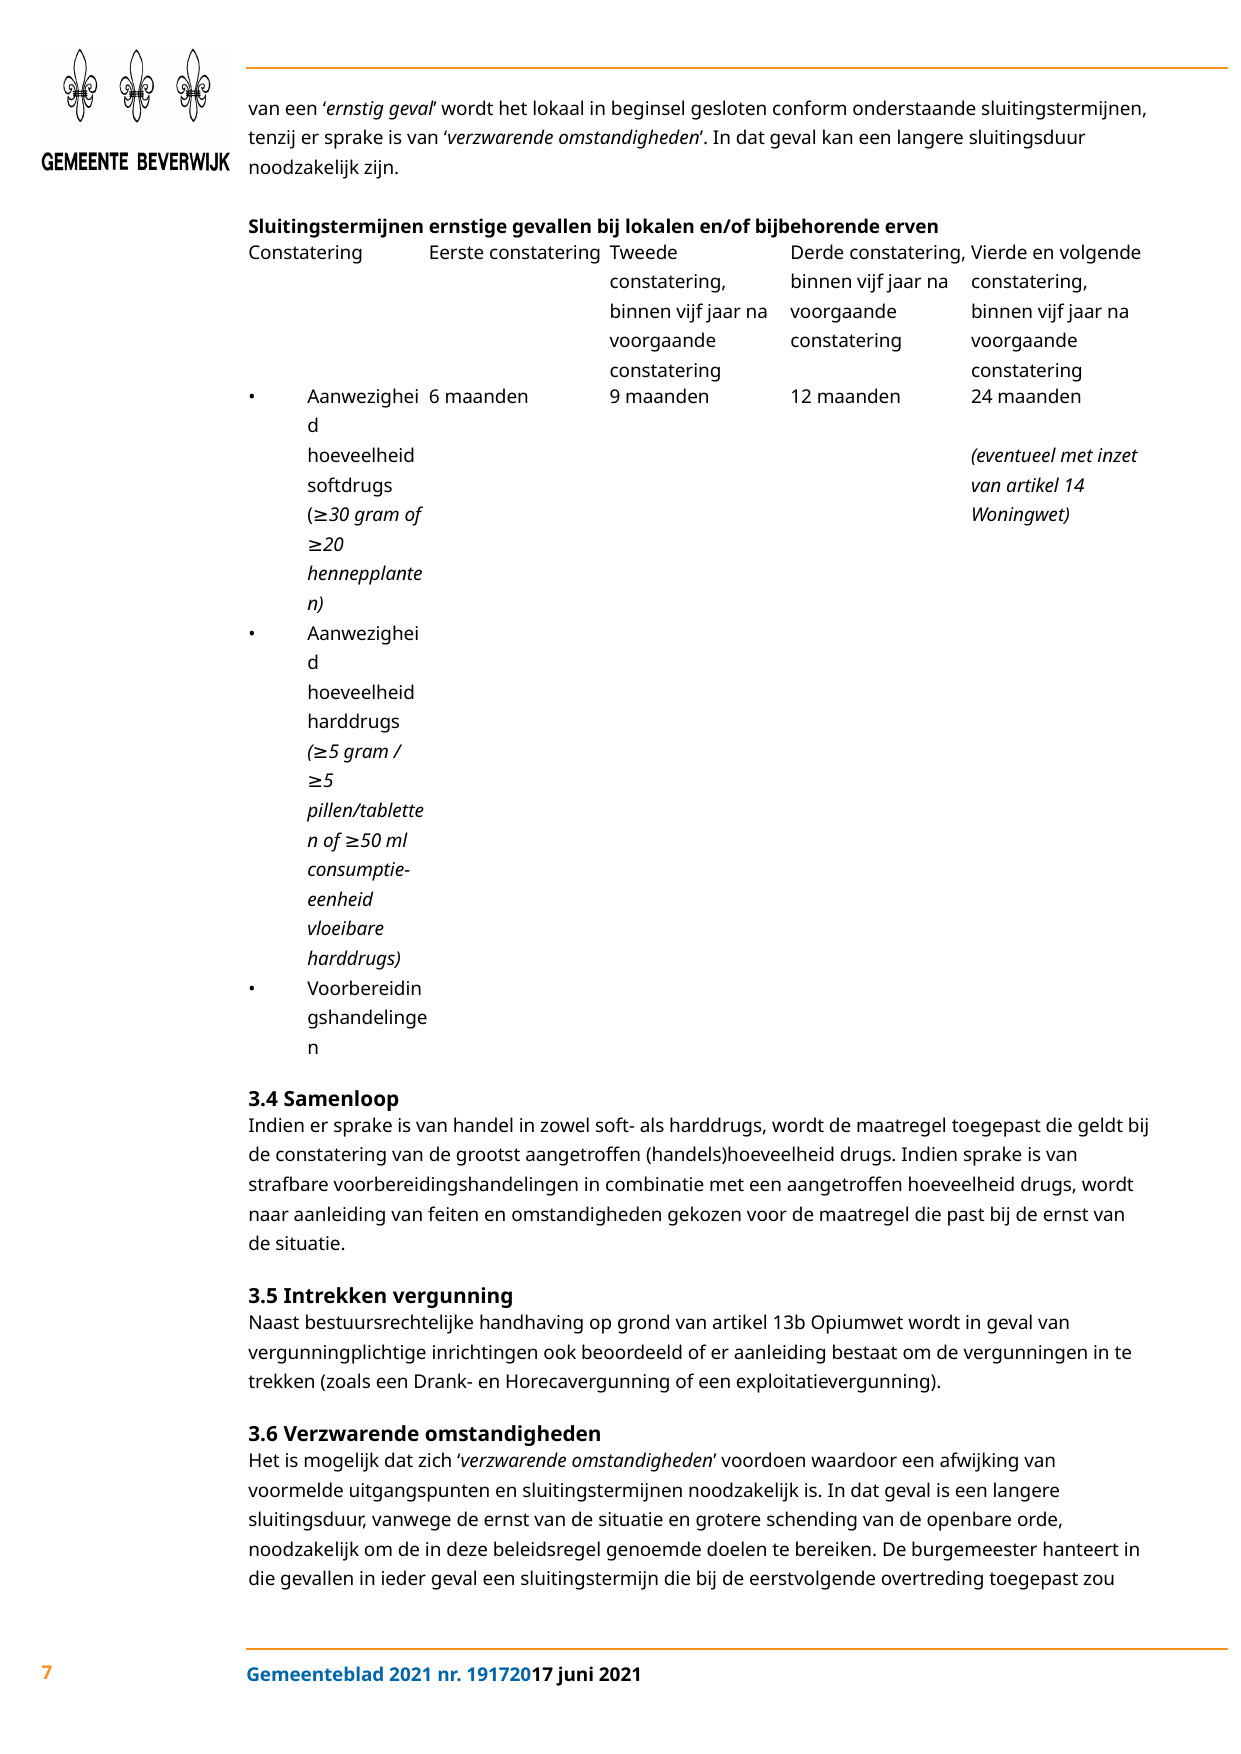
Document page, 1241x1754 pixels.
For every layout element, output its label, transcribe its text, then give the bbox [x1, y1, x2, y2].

table_header Sluitingstermijnen ernstige gevallen bij lokalen en/of bijbehorende erven [248, 213, 1152, 239]
table_cell Constatering [248, 239, 429, 383]
table_cell 9 maanden [609, 383, 790, 1059]
text 3.6 Verzwarende omstandigheden [248, 1419, 1152, 1447]
table_cell Tweede constatering, binnen vijf jaar na voorgaande constatering [609, 239, 790, 383]
text van een ‘ernstig geval’ wordt het lokaal in beginsel gesloten conform onderstaande sluitingstermijnen, tenzij er sprake is van ‘verzwarende omstandigheden’. In dat geval kan een langere sluitingsduur noodzakelijk zijn. [248, 95, 1152, 180]
table_cell Eerste constatering [429, 239, 609, 383]
text Indien er sprake is van handel in zowel soft- als harddrugs, wordt de maatregel toegepast die geldt bij de constatering van de grootst aangetroffen (handels)hoeveelheid drugs. Indien sprake is van strafbare voorbereidingshandelingen in combinatie met een aangetroffen hoeveelheid drugs, wordt naar aanleiding van feiten en omstandigheden gekozen voor de maatregel die past bij de ernst van de situatie. [248, 1112, 1152, 1256]
table_cell Derde constatering, binnen vijf jaar na voorgaande constatering [790, 239, 971, 383]
table_cell Vierde en volgende constatering, binnen vijf jaar na voorgaande constatering [971, 239, 1152, 383]
table_cell 6 maanden [429, 383, 609, 1059]
text Het is mogelijk dat zich ‘verzwarende omstandigheden’ voordoen waardoor een afwijking van voormelde uitgangspunten en sluitingstermijnen noodzakelijk is. In dat geval is een langere sluitingsduur, vanwege de ernst van de situatie en grotere schending van de openbare orde, noodzakelijk om de in deze beleidsregel genoemde doelen te bereiken. De burgemeester hanteert in die gevallen in ieder geval een sluitingstermijn die bij de eerstvolgende overtreding toegepast zou [248, 1447, 1152, 1591]
text 3.5 Intrekken vergunning [248, 1281, 1152, 1309]
text 3.4 Samenloop [248, 1084, 1152, 1112]
table_cell Aanwezigheid hoeveelheid softdrugs (≥30 gram of ≥20 hennepplanten) Aanwezigheid hoeveelheid harddrugs (≥5 gram / ≥5 pillen/tabletten of ≥50 ml consumptie-eenheid vloeibare harddrugs) Voorbereidingshandelingen [248, 383, 429, 1059]
table_cell 12 maanden [790, 383, 971, 1059]
text Naast bestuursrechtelijke handhaving op grond van artikel 13b Opiumwet wordt in geval van vergunningplichtige inrichtingen ook beoordeeld of er aanleiding bestaat om de vergunningen in te trekken (zoals een Drank- en Horecavergunning of een exploitatievergunning). [248, 1309, 1152, 1394]
table_cell 24 maanden (eventueel met inzet van artikel 14 Woningwet) [971, 383, 1152, 1059]
picture [41, 47, 231, 172]
